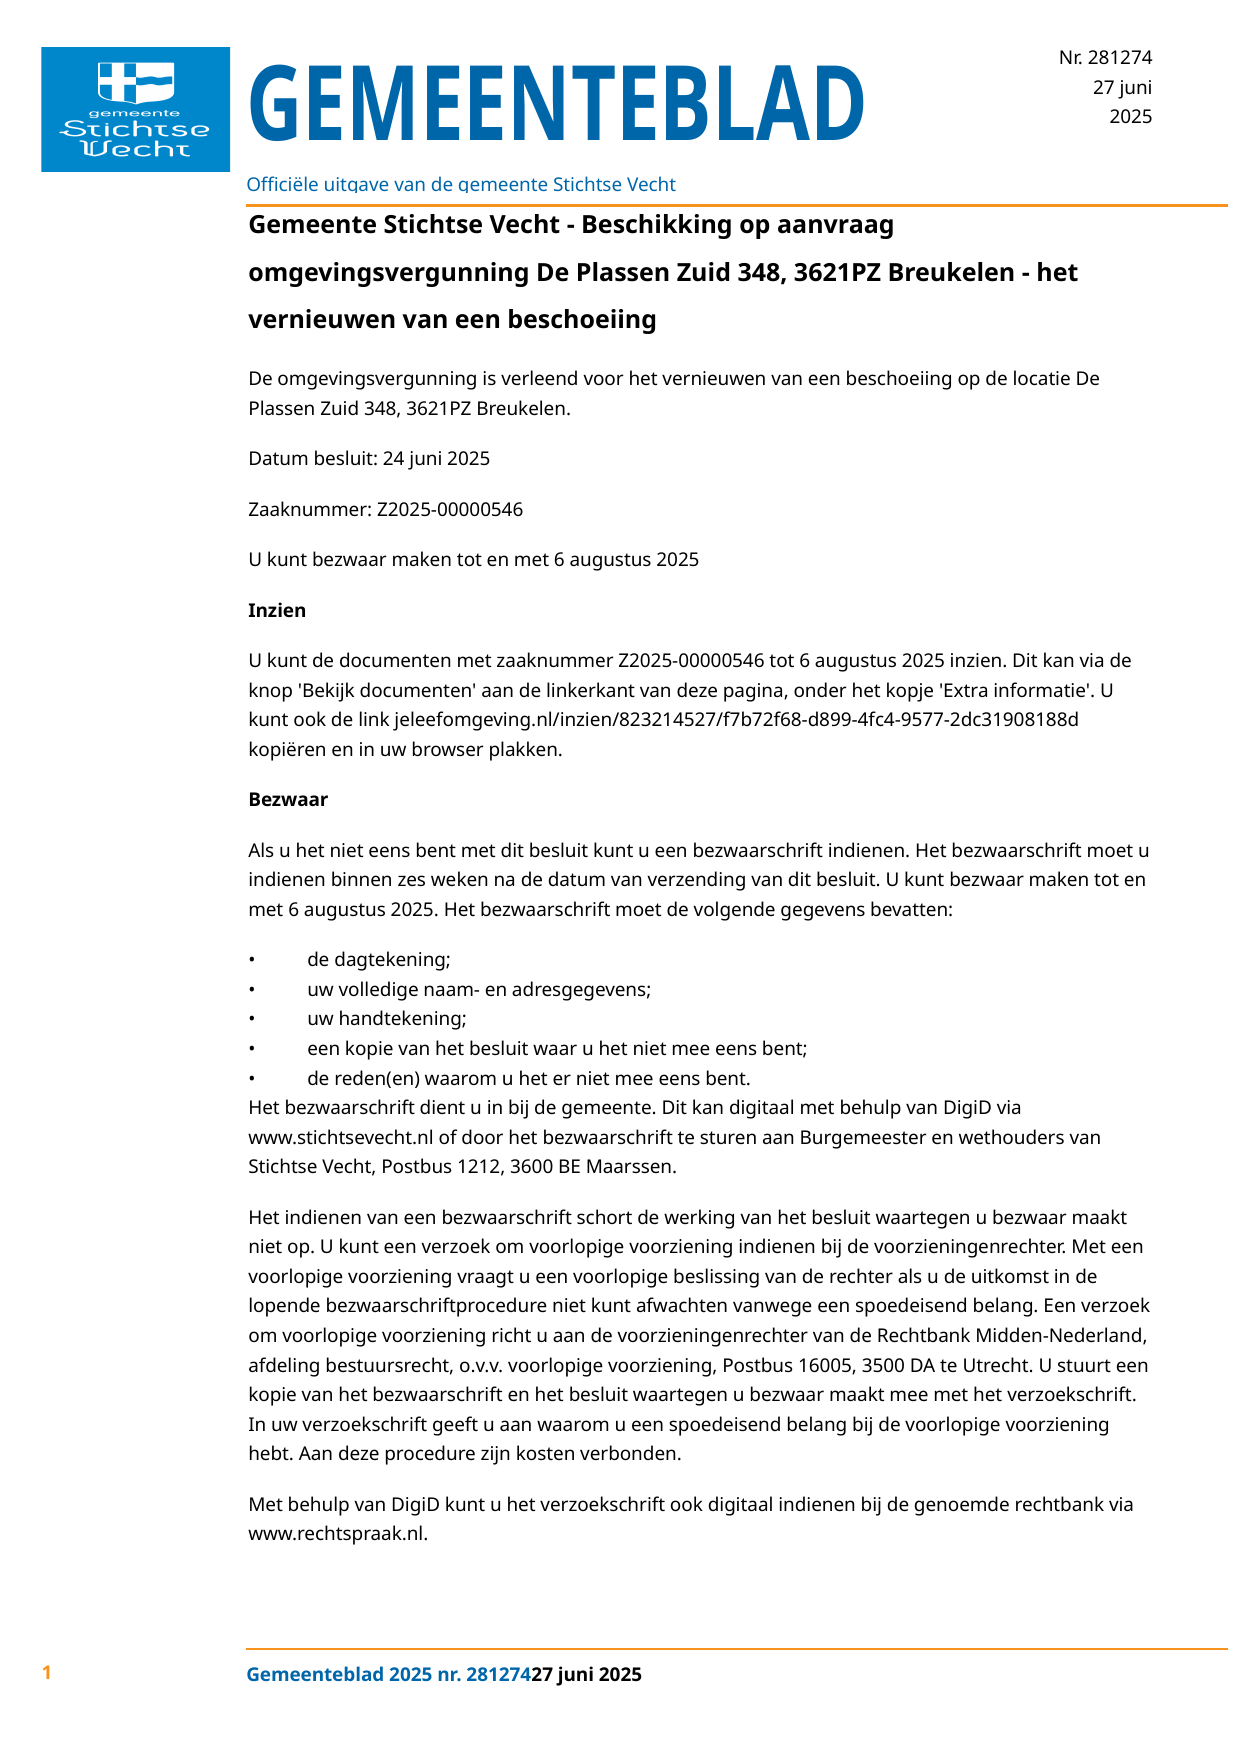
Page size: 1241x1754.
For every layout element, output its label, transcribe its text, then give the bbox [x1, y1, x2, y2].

text Zaaknummer: Z2025-00000546 [248, 496, 1152, 522]
list de dagtekening; [248, 946, 1152, 972]
text Het bezwaarschrift dient u in bij de gemeente. Dit kan digitaal met behulp van DigiD via www.stichtsevecht.nl of door het bezwaarschrift te sturen aan Burgemeester en wethouders van Stichtse Vecht, Postbus 1212, 3600 BE Maarssen. [248, 1094, 1152, 1179]
list de reden(en) waarom u het er niet mee eens bent. [248, 1065, 1152, 1090]
list uw volledige naam- en adresgegevens; [248, 976, 1152, 1002]
text Gemeente Stichtse Vecht - Beschikking op aanvraag omgevingsvergunning De Plassen Zuid 348, 3621PZ Breukelen - het vernieuwen van een beschoeiing [248, 207, 1152, 336]
text Datum besluit: 24 juni 2025 [248, 446, 1152, 471]
text U kunt de documenten met zaaknummer Z2025-00000546 tot 6 augustus 2025 inzien. Dit kan via de knop 'Bekijk documenten' aan de linkerkant van deze pagina, onder het kopje 'Extra informatie'. U kunt ook de link jeleefomgeving.nl/inzien/823214527/f7b72f68-d899-4fc4-9577-2dc31908188d kopiëren en in uw browser plakken. [248, 647, 1152, 762]
text Met behulp van DigiD kunt u het verzoekschrift ook digitaal indienen bij de genoemde rechtbank via www.rechtspraak.nl. [248, 1491, 1152, 1546]
picture [137, 63, 174, 103]
text Als u het niet eens bent met dit besluit kunt u een bezwaarschrift indienen. Het bezwaarschrift moet u indienen binnen zes weken na de datum van verzending van dit besluit. U kunt bezwaar maken tot en met 6 augustus 2025. Het bezwaarschrift moet de volgende gegevens bevatten: [248, 837, 1152, 922]
list uw handtekening; [248, 1006, 1152, 1031]
text De omgevingsvergunning is verleend voor het vernieuwen van een beschoeiing op de locatie De Plassen Zuid 348, 3621PZ Breukelen. [248, 366, 1152, 421]
picture [99, 63, 135, 101]
list een kopie van het besluit waar u het niet mee eens bent; [248, 1035, 1152, 1061]
text Bezwaar [248, 786, 1152, 812]
text U kunt bezwaar maken tot en met 6 augustus 2025 [248, 546, 1152, 572]
text Het indienen van een bezwaarschrift schort de werking van het besluit waartegen u bezwaar maakt niet op. U kunt een verzoek om voorlopige voorziening indienen bij de voorzieningenrechter. Met een voorlopige voorziening vraagt u een voorlopige beslissing van de rechter als u de uitkomst in de lopende bezwaarschriftprocedure niet kunt afwachten vanwege een spoedeisend belang. Een verzoek om voorlopige voorziening richt u aan de voorzieningenrechter van de Rechtbank Midden-Nederland, afdeling bestuursrecht, o.v.v. voorlopige voorziening, Postbus 16005, 3500 DA te Utrecht. U stuurt een kopie van het bezwaarschrift en het besluit waartegen u bezwaar maakt mee met het verzoekschrift. In uw verzoekschrift geeft u aan waarom u een spoedeisend belang bij de voorlopige voorziening hebt. Aan deze procedure zijn kosten verbonden. [248, 1204, 1152, 1466]
text Inzien [248, 597, 1152, 622]
